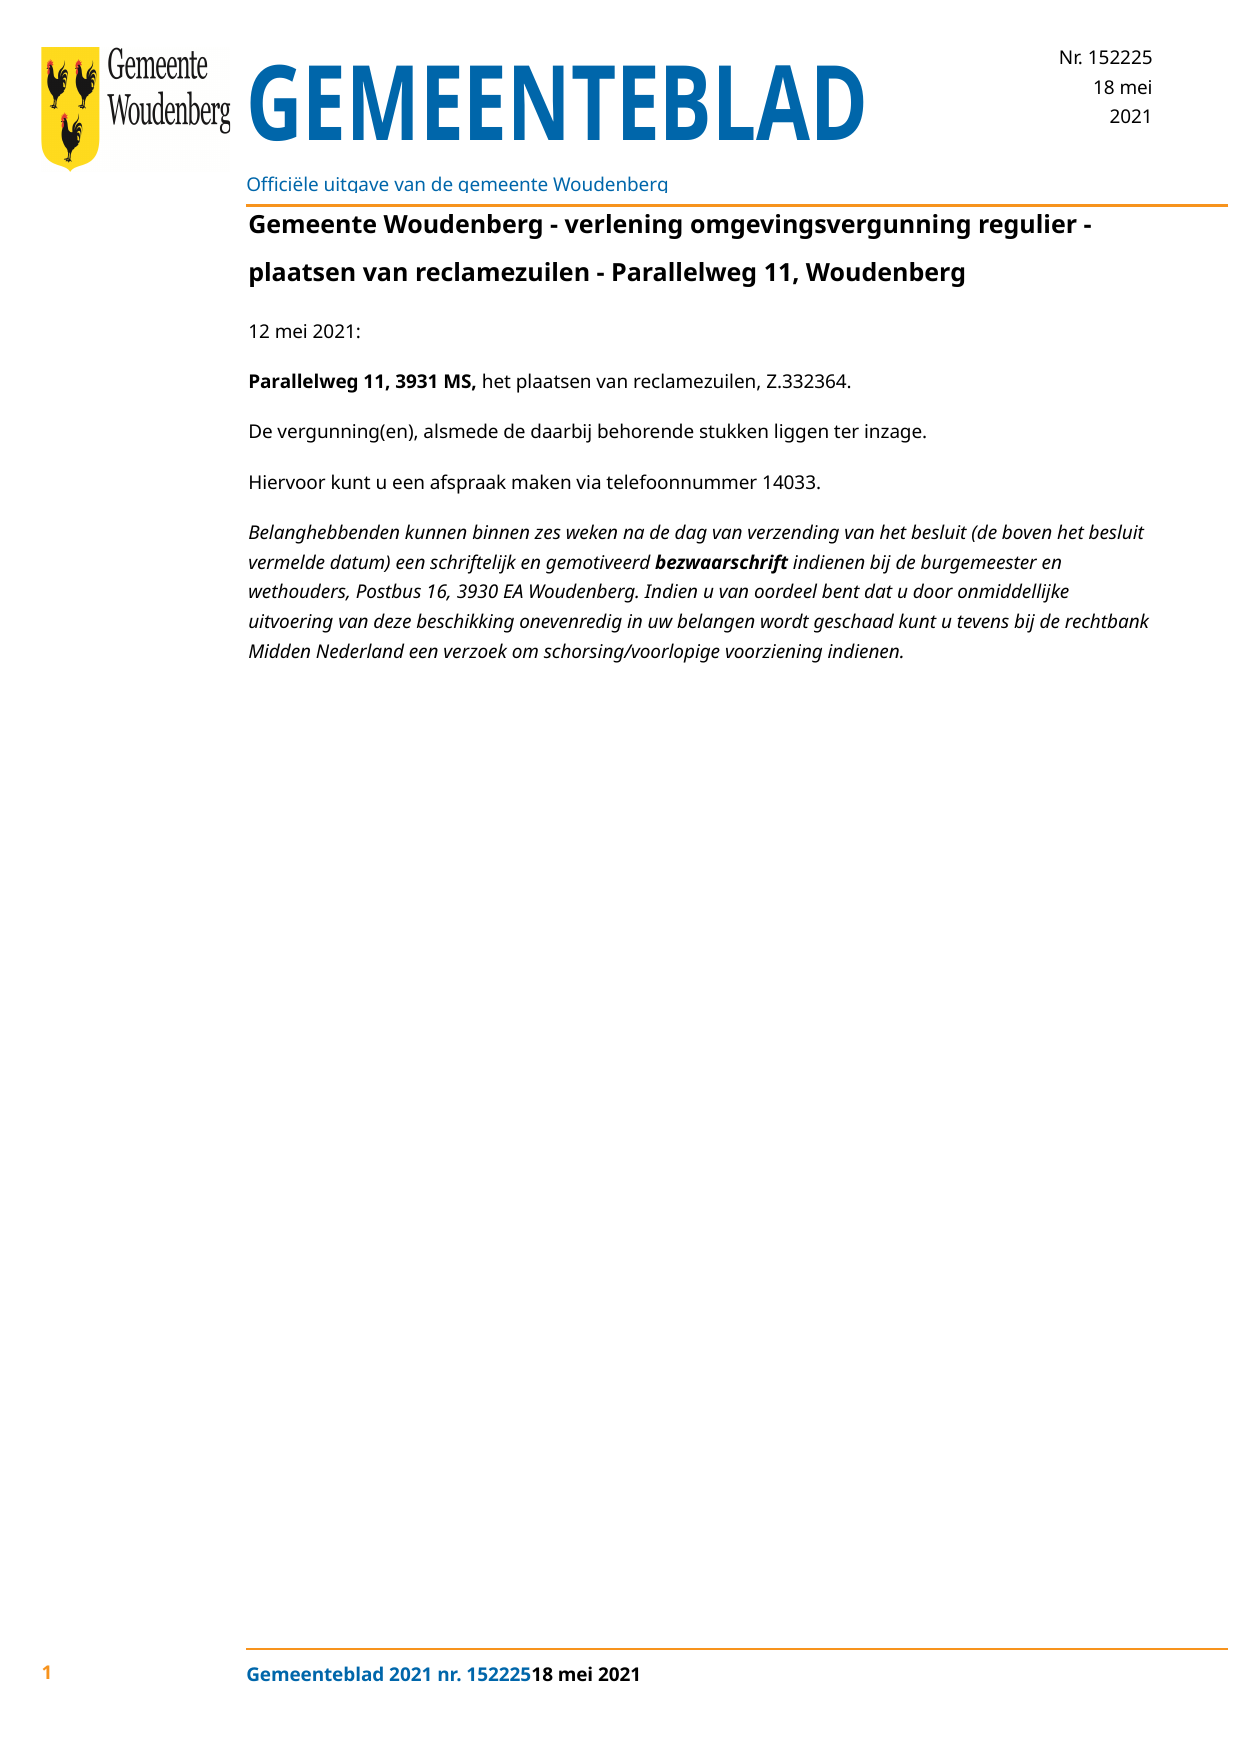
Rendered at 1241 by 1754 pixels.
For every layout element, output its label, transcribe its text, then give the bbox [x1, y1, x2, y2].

picture [41, 47, 231, 172]
text De vergunning(en), alsmede de daarbij behorende stukken liggen ter inzage. [248, 419, 1152, 444]
text Gemeente Woudenberg - verlening omgevingsvergunning regulier - plaatsen van reclamezuilen - Parallelweg 11, Woudenberg [248, 207, 1152, 288]
text Hiervoor kunt u een afspraak maken via telefoonnummer 14033. [248, 469, 1152, 495]
text Parallelweg 11, 3931 MS, het plaatsen van reclamezuilen, Z.332364. [248, 368, 1152, 394]
text Belanghebbenden kunnen binnen zes weken na de dag van verzending van het besluit (de boven het besluit vermelde datum) een schriftelijk en gemotiveerd bezwaarschrift indienen bij de burgemeester en wethouders, Postbus 16, 3930 EA Woudenberg. Indien u van oordeel bent dat u door onmiddellijke uitvoering van deze beschikking onevenredig in uw belangen wordt geschaad kunt u tevens bij de rechtbank Midden Nederland een verzoek om schorsing/voorlopige voorziening indienen. [248, 519, 1152, 664]
text 12 mei 2021: [248, 318, 1152, 344]
